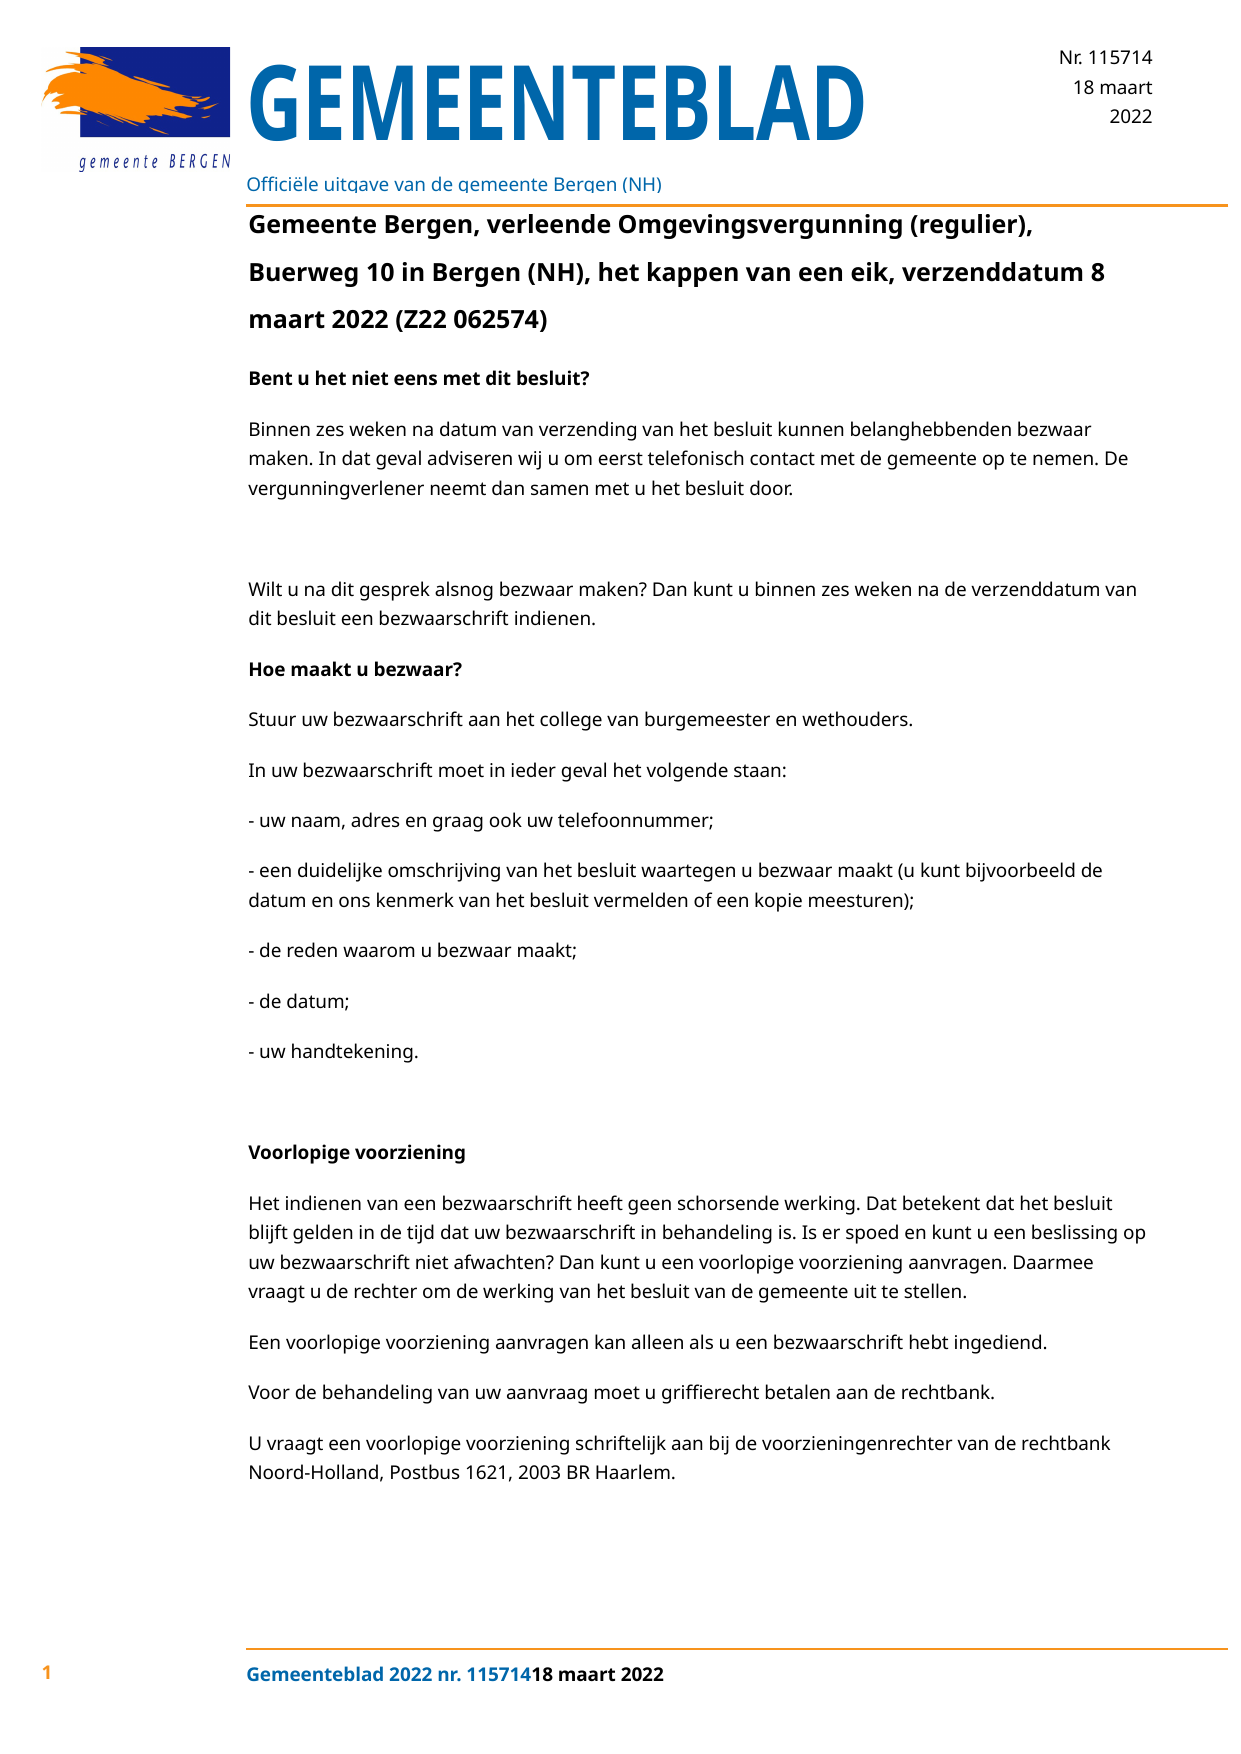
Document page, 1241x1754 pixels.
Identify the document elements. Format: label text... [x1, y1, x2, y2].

text - een duidelijke omschrijving van het besluit waartegen u bezwaar maakt (u kunt bijvoorbeeld de datum en ons kenmerk van het besluit vermelden of een kopie meesturen); [248, 858, 1152, 913]
text Hoe maakt u bezwaar? [248, 656, 1152, 682]
text - de datum; [248, 988, 1152, 1014]
text Gemeente Bergen, verleende Omgevingsvergunning (regulier), Buerweg 10 in Bergen (NH), het kappen van een eik, verzenddatum 8 maart 2022 (Z22 062574) [248, 207, 1152, 336]
text Bent u het niet eens met dit besluit? [248, 366, 1152, 391]
text Wilt u na dit gesprek alsnog bezwaar maken? Dan kunt u binnen zes weken na de verzenddatum van dit besluit een bezwaarschrift indienen. [248, 576, 1152, 631]
text U vraagt een voorlopige voorziening schriftelijk aan bij de voorzieningenrechter van de rechtbank Noord-Holland, Postbus 1621, 2003 BR Haarlem. [248, 1430, 1152, 1485]
text - de reden waarom u bezwaar maakt; [248, 938, 1152, 963]
text Voorlopige voorziening [248, 1139, 1152, 1165]
text Binnen zes weken na datum van verzending van het besluit kunnen belanghebbenden bezwaar maken. In dat geval adviseren wij u om eerst telefonisch contact met de gemeente op te nemen. De vergunningverlener neemt dan samen met u het besluit door. [248, 416, 1152, 501]
text - uw naam, adres en graag ook uw telefoonnummer; [248, 807, 1152, 833]
text Het indienen van een bezwaarschrift heeft geen schorsende werking. Dat betekent dat het besluit blijft gelden in de tijd dat uw bezwaarschrift in behandeling is. Is er spoed en kunt u een beslissing op uw bezwaarschrift niet afwachten? Dan kunt u een voorlopige voorziening aanvragen. Daarmee vraagt u de rechter om de werking van het besluit van de gemeente uit te stellen. [248, 1190, 1152, 1304]
text Stuur uw bezwaarschrift aan het college van burgemeester en wethouders. [248, 706, 1152, 732]
text Een voorlopige voorziening aanvragen kan alleen als u een bezwaarschrift hebt ingediend. [248, 1329, 1152, 1354]
text Voor de behandeling van uw aanvraag moet u griffierecht betalen aan de rechtbank. [248, 1379, 1152, 1405]
picture [41, 47, 231, 172]
text - uw handtekening. [248, 1038, 1152, 1064]
text In uw bezwaarschrift moet in ieder geval het volgende staan: [248, 757, 1152, 782]
